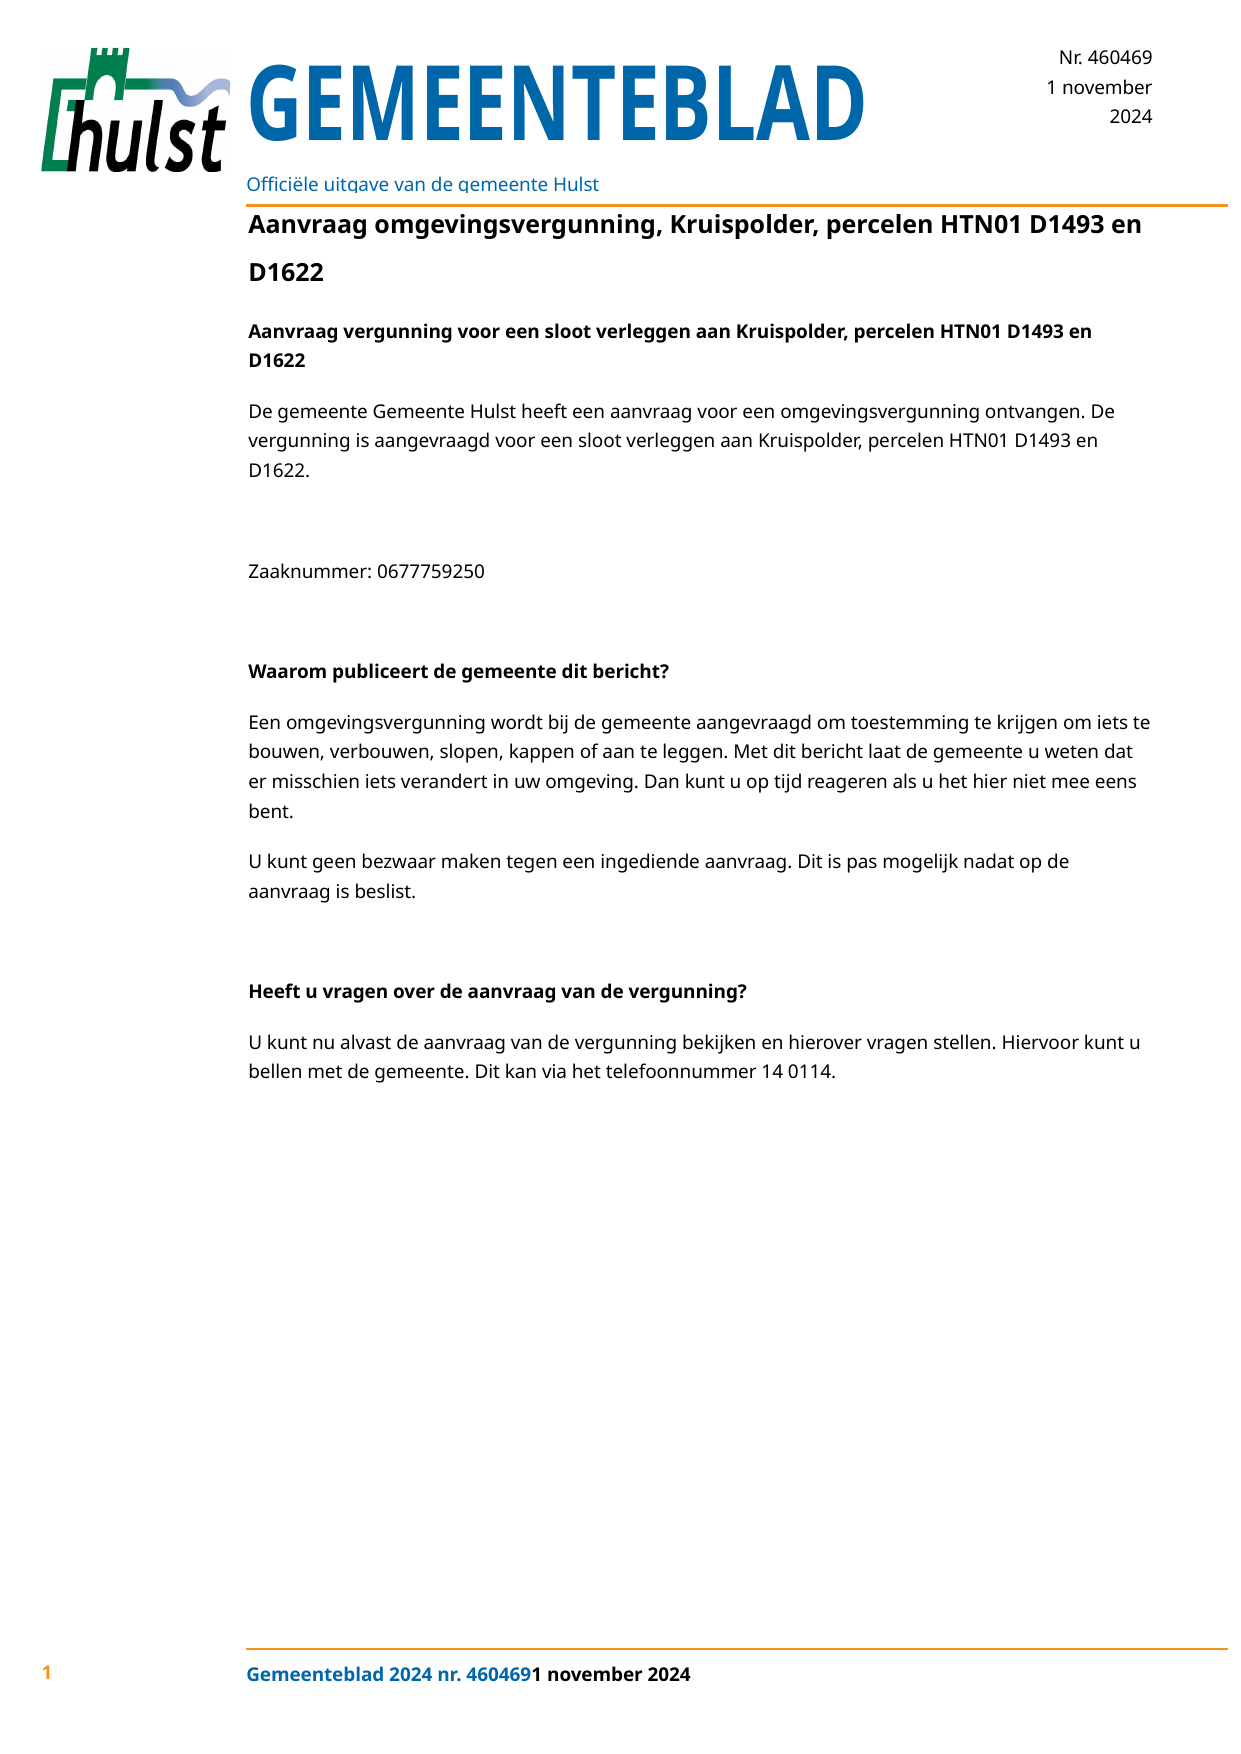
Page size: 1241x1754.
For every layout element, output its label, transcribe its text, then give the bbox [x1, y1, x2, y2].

picture [41, 47, 231, 172]
text Aanvraag vergunning voor een sloot verleggen aan Kruispolder, percelen HTN01 D1493 en D1622 [248, 318, 1152, 373]
text U kunt geen bezwaar maken tegen een ingediende aanvraag. Dit is pas mogelijk nadat op de aanvraag is beslist. [248, 848, 1152, 904]
text Aanvraag omgevingsvergunning, Kruispolder, percelen HTN01 D1493 en D1622 [248, 207, 1152, 288]
text Een omgevingsvergunning wordt bij de gemeente aangevraagd om toestemming te krijgen om iets te bouwen, verbouwen, slopen, kappen of aan te leggen. Met dit bericht laat de gemeente u weten dat er misschien iets verandert in uw omgeving. Dan kunt u op tijd reageren als u het hier niet mee eens bent. [248, 709, 1152, 824]
text Heeft u vragen over de aanvraag van de vergunning? [248, 979, 1152, 1004]
text Zaaknummer: 0677759250 [248, 558, 1152, 584]
text De gemeente Gemeente Hulst heeft een aanvraag voor een omgevingsvergunning ontvangen. De vergunning is aangevraagd voor een sloot verleggen aan Kruispolder, percelen HTN01 D1493 en D1622. [248, 398, 1152, 483]
text U kunt nu alvast de aanvraag van de vergunning bekijken en hierover vragen stellen. Hiervoor kunt u bellen met de gemeente. Dit kan via het telefoonnummer 14 0114. [248, 1029, 1152, 1084]
text Waarom publiceert de gemeente dit bericht? [248, 659, 1152, 684]
